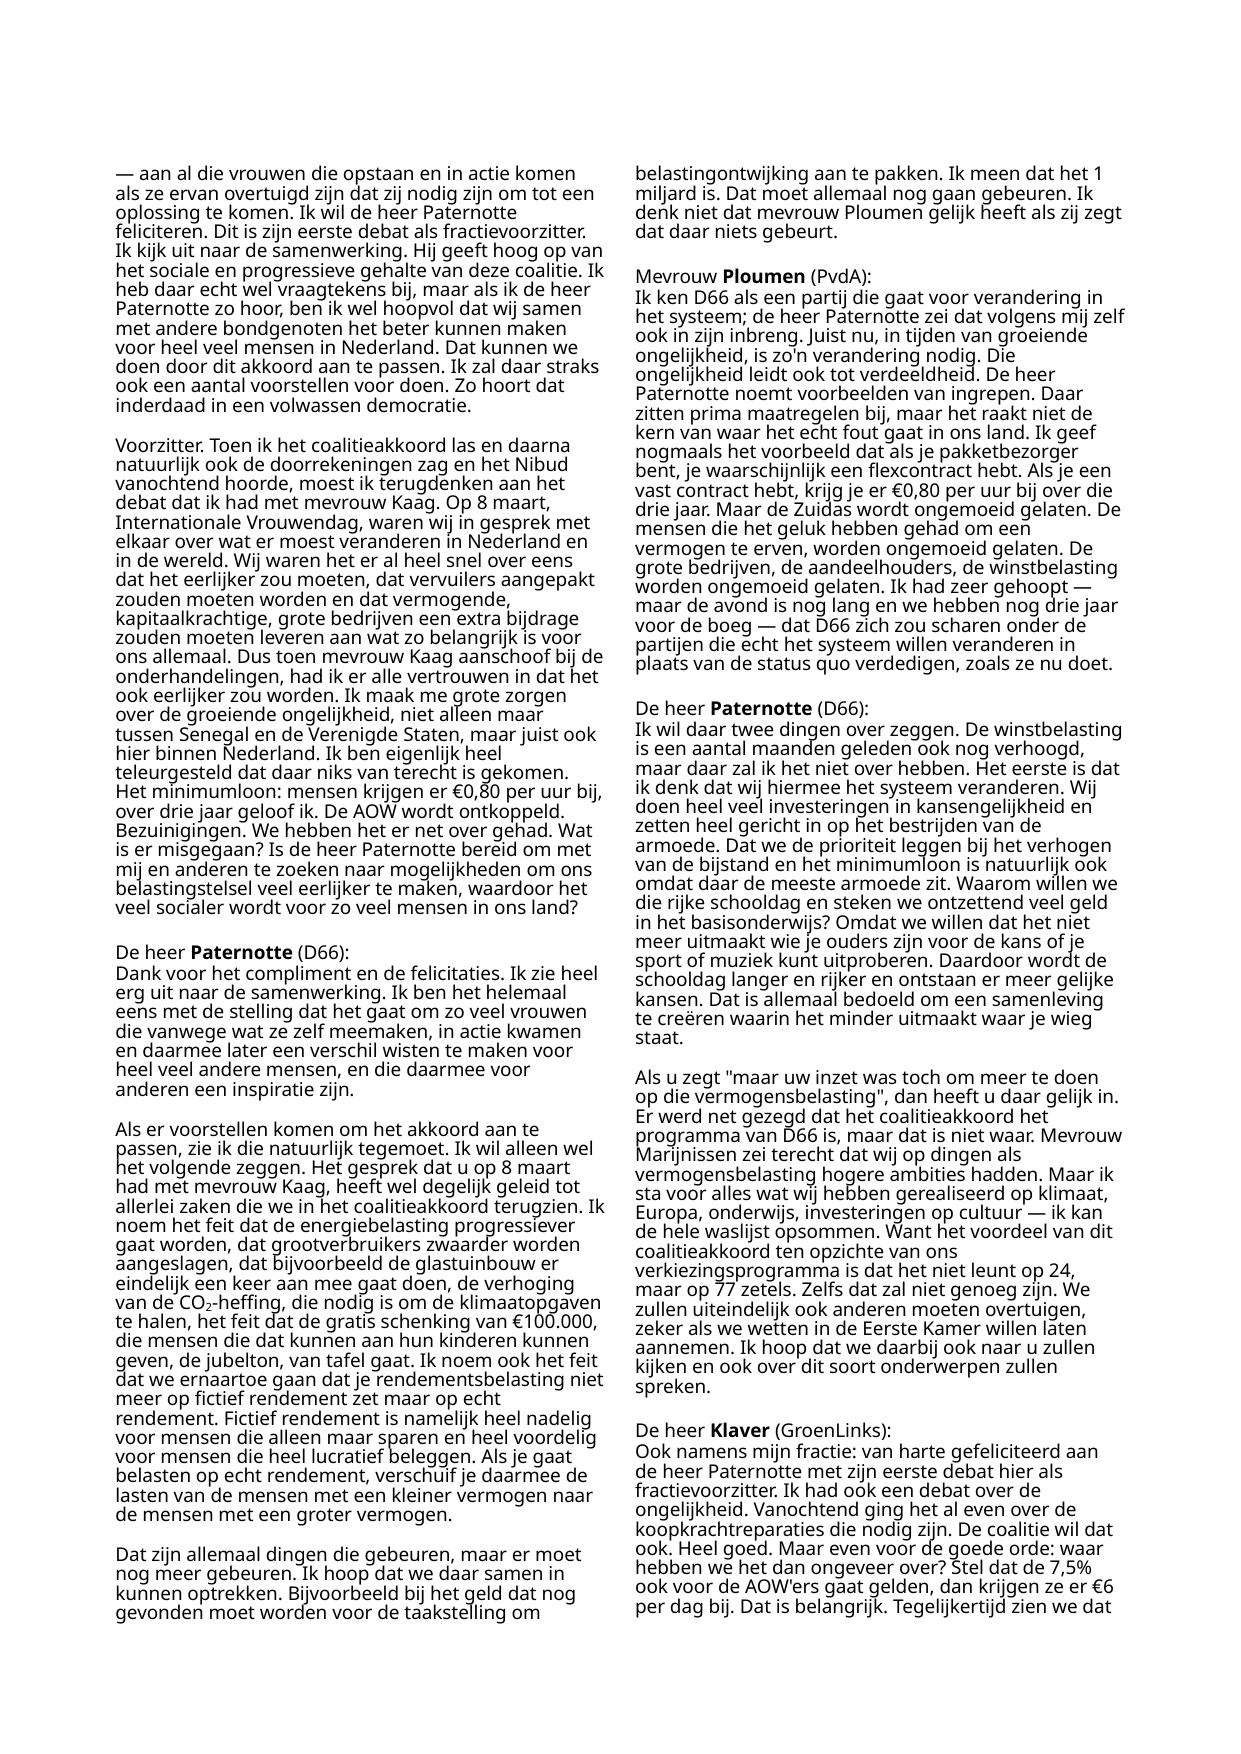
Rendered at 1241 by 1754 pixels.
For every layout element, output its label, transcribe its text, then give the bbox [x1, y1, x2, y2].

text Ik wil daar twee dingen over zeggen. De winstbelasting is een aantal maanden geleden ook nog verhoogd, maar daar zal ik het niet over hebben. Het eerste is dat ik denk dat wij hiermee het systeem veranderen. Wij doen heel veel investeringen in kansengelijkheid en zetten heel gericht in op het bestrijden van de armoede. Dat we de prioriteit leggen bij het verhogen van de bijstand en het minimumloon is natuurlijk ook omdat daar de meeste armoede zit. Waarom willen we die rijke schooldag en steken we ontzettend veel geld in het basisonderwijs? Omdat we willen dat het niet meer uitmaakt wie je ouders zijn voor de kans of je sport of muziek kunt uitproberen. Daardoor wordt de schooldag langer en rijker en ontstaan er meer gelijke kansen. Dat is allemaal bedoeld om een samenleving te creëren waarin het minder uitmaakt waar je wieg staat. [635, 721, 1125, 1048]
text Voorzitter. Toen ik het coalitieakkoord las en daarna natuurlijk ook de doorrekeningen zag en het Nibud vanochtend hoorde, moest ik terugdenken aan het debat dat ik had met mevrouw Kaag. Op 8 maart, Internationale Vrouwendag, waren wij in gesprek met elkaar over wat er moest veranderen in Nederland en in de wereld. Wij waren het er al heel snel over eens dat het eerlijker zou moeten, dat vervuilers aangepakt zouden moeten worden en dat vermogende, kapitaalkrachtige, grote bedrijven een extra bijdrage zouden moeten leveren aan wat zo belangrijk is voor ons allemaal. Dus toen mevrouw Kaag aanschoof bij de onderhandelingen, had ik er alle vertrouwen in dat het ook eerlijker zou worden. Ik maak me grote zorgen over de groeiende ongelijkheid, niet alleen maar tussen Senegal en de Verenigde Staten, maar juist ook hier binnen Nederland. Ik ben eigenlijk heel teleurgesteld dat daar niks van terecht is gekomen. Het minimumloon: mensen krijgen er €0,80 per uur bij, over drie jaar geloof ik. De AOW wordt ontkoppeld. Bezuinigingen. We hebben het er net over gehad. Wat is er misgegaan? Is de heer Paternotte bereid om met mij en anderen te zoeken naar mogelijkheden om ons belastingstelsel veel eerlijker te maken, waardoor het veel socialer wordt voor zo veel mensen in ons land? [115, 437, 605, 918]
text Als u zegt "maar uw inzet was toch om meer te doen op die vermogensbelasting", dan heeft u daar gelijk in. Er werd net gezegd dat het coalitieakkoord het programma van D66 is, maar dat is niet waar. Mevrouw Marijnissen zei terecht dat wij op dingen als vermogensbelasting hogere ambities hadden. Maar ik sta voor alles wat wij hebben gerealiseerd op klimaat, Europa, onderwijs, investeringen op cultuur — ik kan de hele waslijst opsommen. Want het voordeel van dit coalitieakkoord ten opzichte van ons verkiezingsprogramma is dat het niet leunt op 24, maar op 77 zetels. Zelfs dat zal niet genoeg zijn. We zullen uiteindelijk ook anderen moeten overtuigen, zeker als we wetten in de Eerste Kamer willen laten aannemen. Ik hoop dat we daarbij ook naar u zullen kijken en ook over dit soort onderwerpen zullen spreken. [635, 1069, 1125, 1397]
text Mevrouw Ploumen (PvdA): [635, 263, 1125, 289]
text De heer Klaver (GroenLinks): [635, 1418, 1125, 1443]
text Dank voor het compliment en de felicitaties. Ik zie heel erg uit naar de samenwerking. Ik ben het helemaal eens met de stelling dat het gaat om zo veel vrouwen die vanwege wat ze zelf meemaken, in actie kwamen en daarmee later een verschil wisten te maken voor heel veel andere mensen, en die daarmee voor anderen een inspiratie zijn. [115, 965, 605, 1100]
text — aan al die vrouwen die opstaan en in actie komen als ze ervan overtuigd zijn dat zij nodig zijn om tot een oplossing te komen. Ik wil de heer Paternotte feliciteren. Dit is zijn eerste debat als fractievoorzitter. Ik kijk uit naar de samenwerking. Hij geeft hoog op van het sociale en progressieve gehalte van deze coalitie. Ik heb daar echt wel vraagtekens bij, maar als ik de heer Paternotte zo hoor, ben ik wel hoopvol dat wij samen met andere bondgenoten het beter kunnen maken voor heel veel mensen in Nederland. Dat kunnen we doen door dit akkoord aan te passen. Ik zal daar straks ook een aantal voorstellen voor doen. Zo hoort dat inderdaad in een volwassen democratie. [115, 165, 605, 416]
text Dat zijn allemaal dingen die gebeuren, maar er moet nog meer gebeuren. Ik hoop dat we daar samen in kunnen optrekken. Bijvoorbeeld bij het geld dat nog gevonden moet worden voor de taakstelling om [115, 1546, 605, 1623]
text Ik ken D66 als een partij die gaat voor verandering in het systeem; de heer Paternotte zei dat volgens mij zelf ook in zijn inbreng. Juist nu, in tijden van groeiende ongelijkheid, is zo'n verandering nodig. Die ongelijkheid leidt ook tot verdeeldheid. De heer Paternotte noemt voorbeelden van ingrepen. Daar zitten prima maatregelen bij, maar het raakt niet de kern van waar het echt fout gaat in ons land. Ik geef nogmaals het voorbeeld dat als je pakketbezorger bent, je waarschijnlijk een flexcontract hebt. Als je een vast contract hebt, krijg je er €0,80 per uur bij over die drie jaar. Maar de Zuidas wordt ongemoeid gelaten. De mensen die het geluk hebben gehad om een vermogen te erven, worden ongemoeid gelaten. De grote bedrijven, de aandeelhouders, de winstbelasting worden ongemoeid gelaten. Ik had zeer gehoopt — maar de avond is nog lang en we hebben nog drie jaar voor de boeg — dat D66 zich zou scharen onder de partijen die echt het systeem willen veranderen in plaats van de status quo verdedigen, zoals ze nu doet. [635, 289, 1125, 674]
text belastingontwijking aan te pakken. Ik meen dat het 1 miljard is. Dat moet allemaal nog gaan gebeuren. Ik denk niet dat mevrouw Ploumen gelijk heeft als zij zegt dat daar niets gebeurt. [635, 165, 1125, 242]
text Als er voorstellen komen om het akkoord aan te passen, zie ik die natuurlijk tegemoet. Ik wil alleen wel het volgende zeggen. Het gesprek dat u op 8 maart had met mevrouw Kaag, heeft wel degelijk geleid tot allerlei zaken die we in het coalitieakkoord terugzien. Ik noem het feit dat de energiebelasting progressiever gaat worden, dat grootverbruikers zwaarder worden aangeslagen, dat bijvoorbeeld de glastuinbouw er eindelijk een keer aan mee gaat doen, de verhoging van de CO2-heffing, die nodig is om de klimaatopgaven te halen, het feit dat de gratis schenking van €100.000, die mensen die dat kunnen aan hun kinderen kunnen geven, de jubelton, van tafel gaat. Ik noem ook het feit dat we ernaartoe gaan dat je rendementsbelasting niet meer op fictief rendement zet maar op echt rendement. Fictief rendement is namelijk heel nadelig voor mensen die alleen maar sparen en heel voordelig voor mensen die heel lucratief beleggen. Als je gaat belasten op echt rendement, verschuif je daarmee de lasten van de mensen met een kleiner vermogen naar de mensen met een groter vermogen. [115, 1121, 605, 1525]
text De heer Paternotte (D66): [635, 695, 1125, 721]
text De heer Paternotte (D66): [115, 939, 605, 965]
text Ook namens mijn fractie: van harte gefeliciteerd aan de heer Paternotte met zijn eerste debat hier als fractievoorzitter. Ik had ook een debat over de ongelijkheid. Vanochtend ging het al even over de koopkrachtreparaties die nodig zijn. De coalitie wil dat ook. Heel goed. Maar even voor de goede orde: waar hebben we het dan ongeveer over? Stel dat de 7,5% ook voor de AOW'ers gaat gelden, dan krijgen ze er €6 per dag bij. Dat is belangrijk. Tegelijkertijd zien we dat [635, 1443, 1125, 1617]
